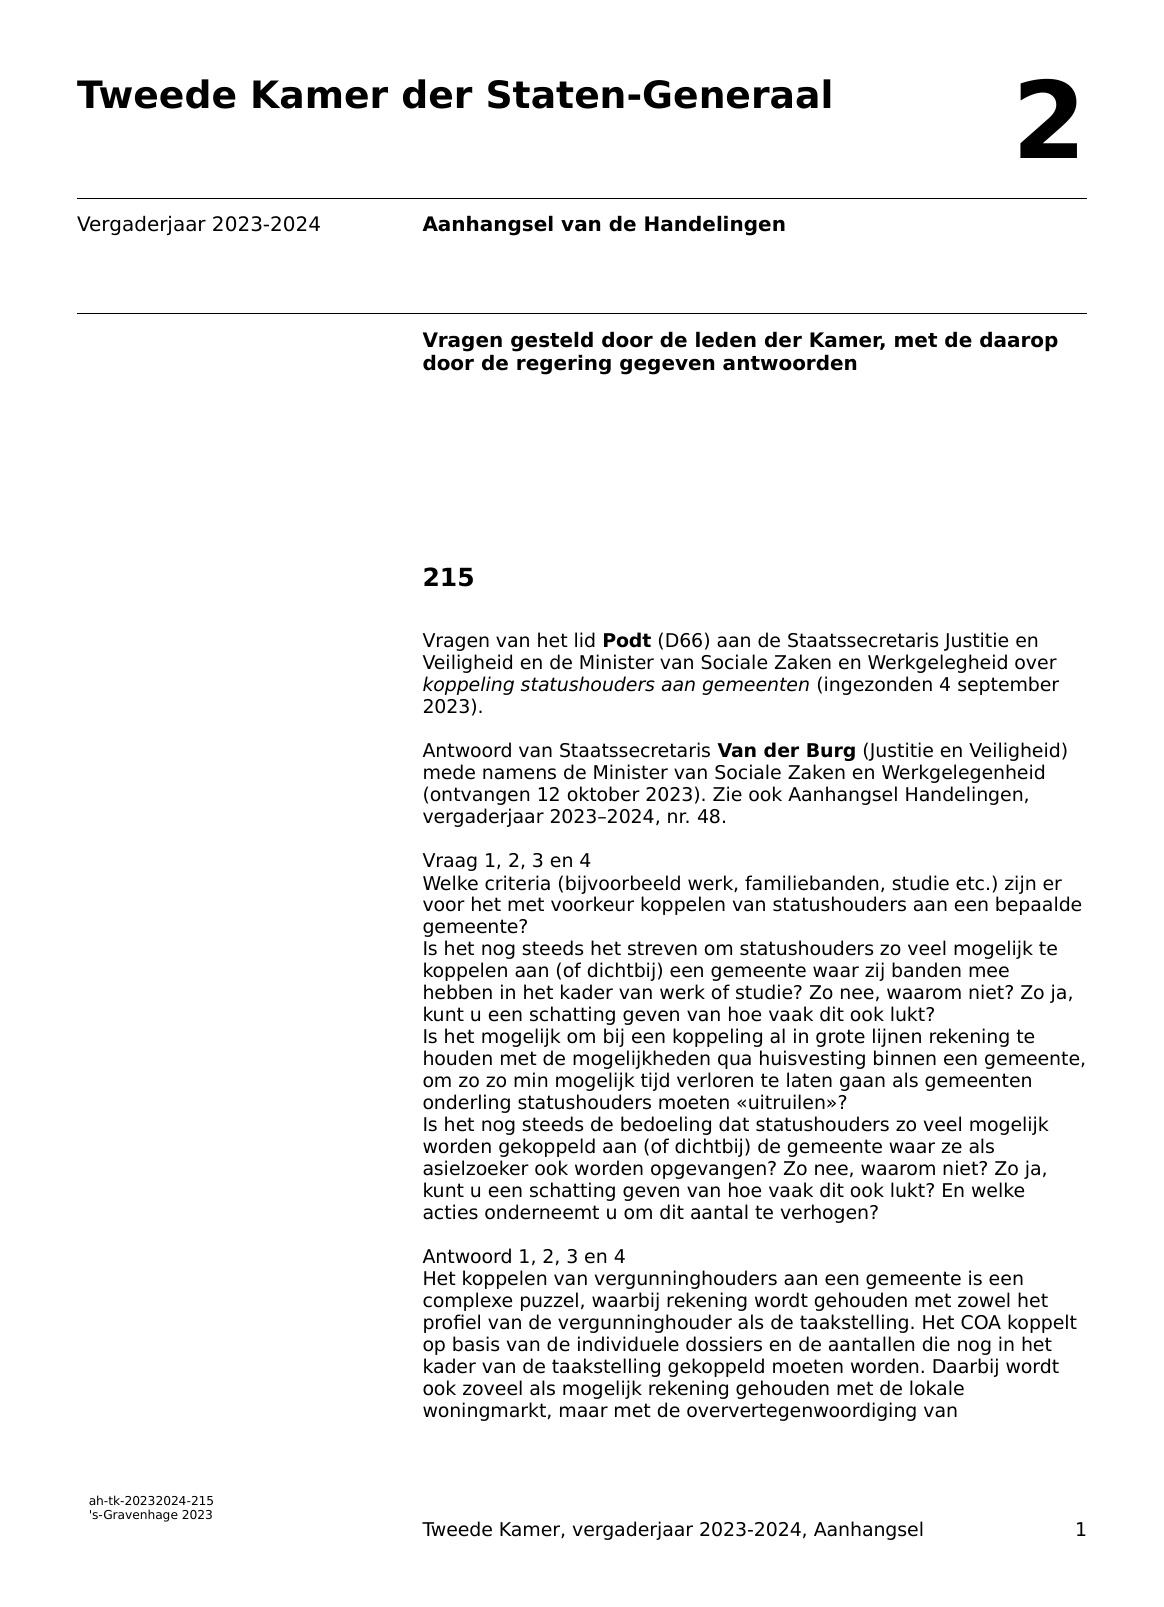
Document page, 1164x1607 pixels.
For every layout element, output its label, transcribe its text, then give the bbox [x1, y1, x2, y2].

text Is het nog steeds het streven om statushouders zo veel mogelijk te koppelen aan (of dichtbij) een gemeente waar zij banden mee hebben in het kader van werk of studie? Zo nee, waarom niet? Zo ja, kunt u een schatting geven van hoe vaak dit ook lukt? [422, 938, 1087, 1026]
text Is het nog steeds de bedoeling dat statushouders zo veel mogelijk worden gekoppeld aan (of dichtbij) de gemeente waar ze als asielzoeker ook worden opgevangen? Zo nee, waarom niet? Zo ja, kunt u een schatting geven van hoe vaak dit ook lukt? En welke acties onderneemt u om dit aantal te verhogen? [422, 1114, 1087, 1224]
table_cell [77, 314, 422, 375]
text Vraag 1, 2, 3 en 4 [422, 850, 1087, 872]
table_cell Vergaderjaar 2023-2024 [77, 199, 422, 313]
table_header 2 [886, 59, 1087, 198]
text Welke criteria (bijvoorbeeld werk, familiebanden, studie etc.) zijn er voor het met voorkeur koppelen van statushouders aan een bepaalde gemeente? [422, 872, 1087, 938]
text Het koppelen van vergunninghouders aan een gemeente is een complexe puzzel, waarbij rekening wordt gehouden met zowel het profiel van de vergunninghouder als de taakstelling. Het COA koppelt op basis van de individuele dossiers en de aantallen die nog in het kader van de taakstelling gekoppeld moeten worden. Daarbij wordt ook zoveel als mogelijk rekening gehouden met de lokale woningmarkt, maar met de oververtegenwoordiging van [422, 1268, 1087, 1422]
text Is het mogelijk om bij een koppeling al in grote lijnen rekening te houden met de mogelijkheden qua huisvesting binnen een gemeente, om zo zo min mogelijk tijd verloren te laten gaan als gemeenten onderling statushouders moeten «uitruilen»? [422, 1026, 1087, 1114]
text 215 [422, 563, 1087, 592]
text Vragen van het lid Podt (D66) aan de Staatssecretaris Justitie en Veiligheid en de Minister van Sociale Zaken en Werkgelegheid over koppeling statushouders aan gemeenten (ingezonden 4 september 2023). [422, 630, 1087, 718]
text ah-tk-20232024-215 [88, 1494, 323, 1508]
text Antwoord 1, 2, 3 en 4 [422, 1246, 1087, 1268]
text 's-Gravenhage 2023 [88, 1508, 323, 1522]
table_header Tweede Kamer der Staten-Generaal [77, 59, 886, 198]
text Antwoord van Staatssecretaris Van der Burg (Justitie en Veiligheid) mede namens de Minister van Sociale Zaken en Werkgelegenheid (ontvangen 12 oktober 2023). Zie ook Aanhangsel Handelingen, vergaderjaar 2023–2024, nr. 48. [422, 740, 1087, 828]
table_cell Aanhangsel van de Handelingen [422, 199, 1087, 313]
table_cell Vragen gesteld door de leden der Kamer, met de daarop door de regering gegeven antwoorden [422, 314, 1087, 375]
